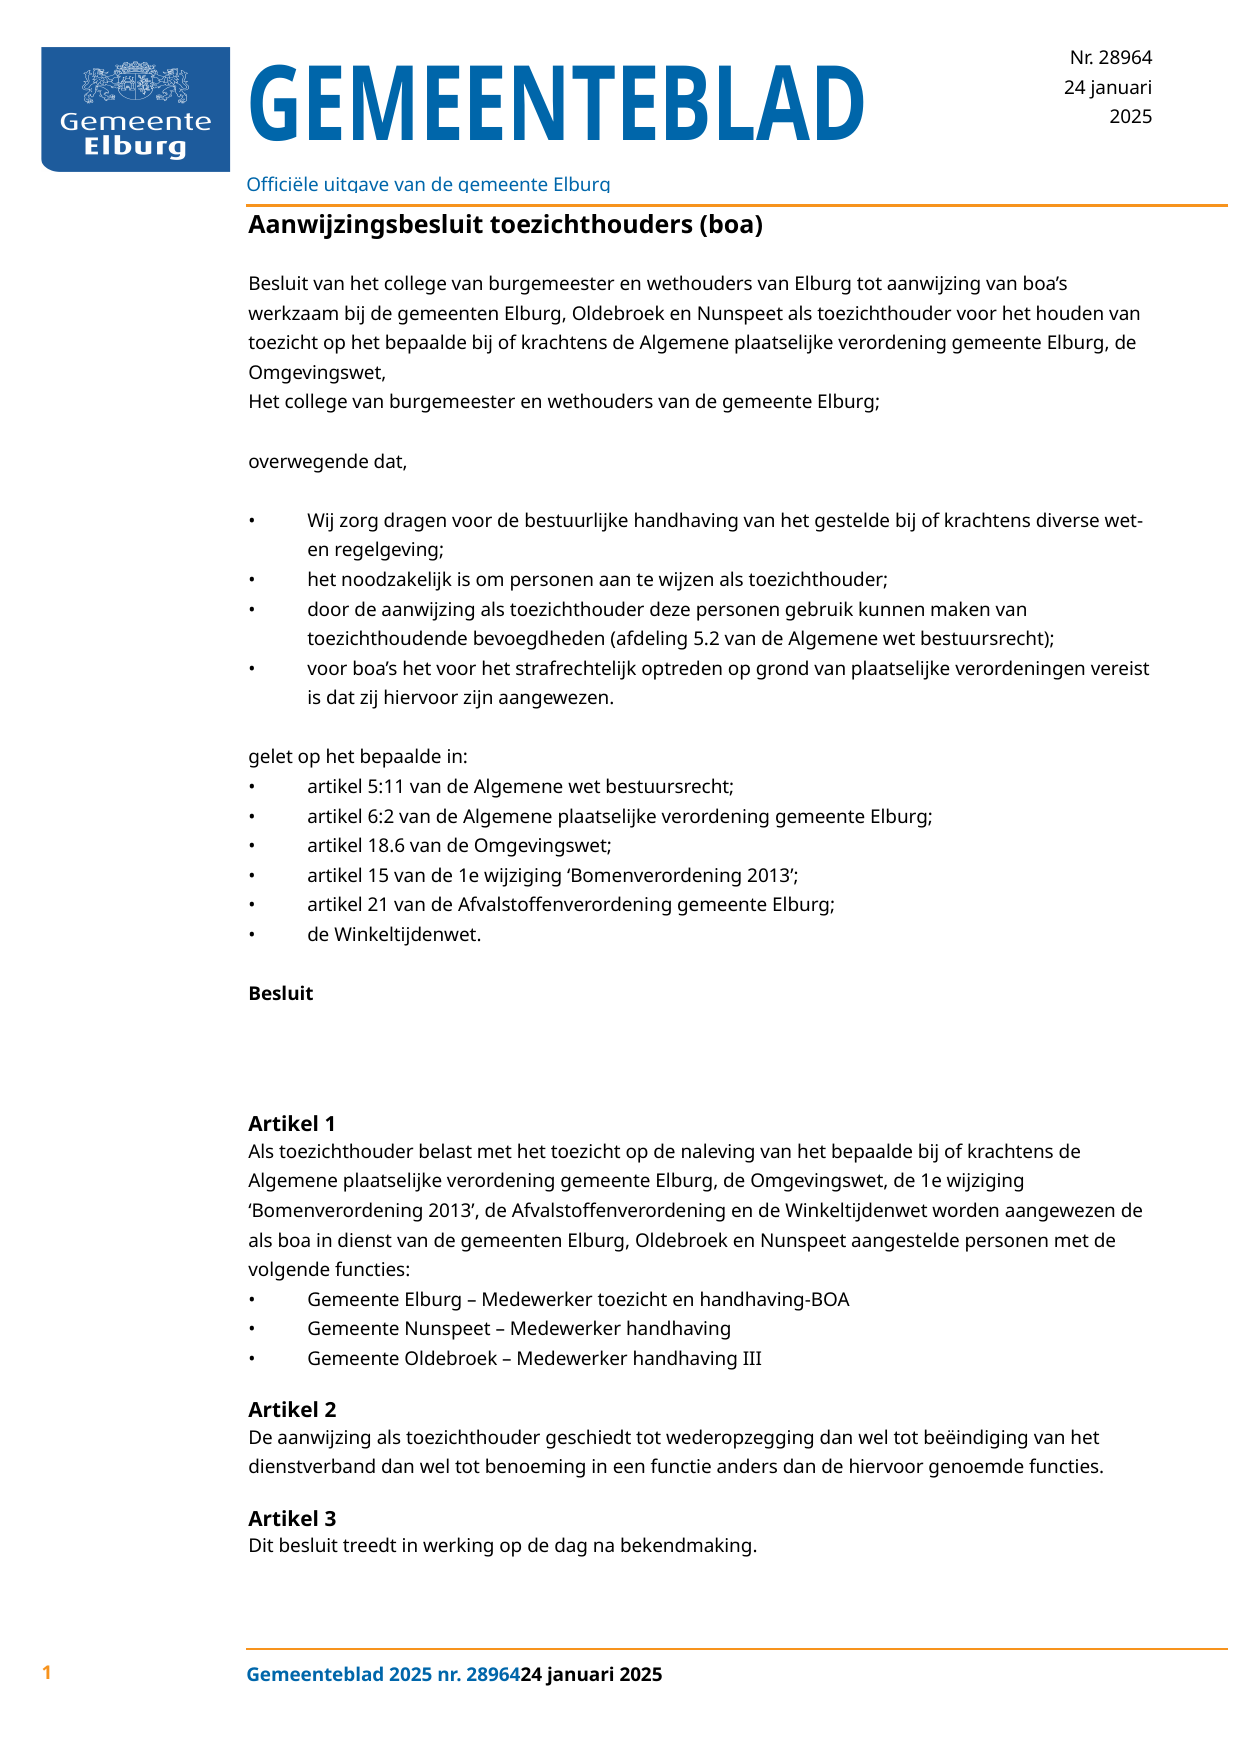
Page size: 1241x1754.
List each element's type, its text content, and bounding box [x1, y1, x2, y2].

text Artikel 3 [248, 1504, 1152, 1532]
list artikel 21 van de Afvalstoffenverordening gemeente Elburg; [248, 892, 1152, 917]
text Besluit van het college van burgemeester en wethouders van Elburg tot aanwijzing van boa’s werkzaam bij de gemeenten Elburg, Oldebroek en Nunspeet als toezichthouder voor het houden van toezicht op het bepaalde bij of krachtens de Algemene plaatselijke verordening gemeente Elburg, de Omgevingswet, [248, 270, 1152, 385]
list de Winkeltijdenwet. [248, 921, 1152, 947]
list Gemeente Nunspeet – Medewerker handhaving [248, 1316, 1152, 1341]
text Aanwijzingsbesluit toezichthouders (boa) [248, 207, 1152, 241]
text overwegende dat, [248, 448, 1152, 473]
list artikel 18.6 van de Omgevingswet; [248, 832, 1152, 858]
list artikel 5:11 van de Algemene wet bestuursrecht; [248, 773, 1152, 799]
text Als toezichthouder belast met het toezicht op de naleving van het bepaalde bij of krachtens de Algemene plaatselijke verordening gemeente Elburg, de Omgevingswet, de 1e wijziging ‘Bomenverordening 2013’, de Afvalstoffenverordening en de Winkeltijdenwet worden aangewezen de als boa in dienst van de gemeenten Elburg, Oldebroek en Nunspeet aangestelde personen met de volgende functies: [248, 1138, 1152, 1282]
list het noodzakelijk is om personen aan te wijzen als toezichthouder; [248, 566, 1152, 592]
text Artikel 2 [248, 1396, 1152, 1424]
text Het college van burgemeester en wethouders van de gemeente Elburg; [248, 389, 1152, 414]
list Gemeente Elburg – Medewerker toezicht en handhaving-BOA [248, 1286, 1152, 1312]
text Dit besluit treedt in werking op de dag na bekendmaking. [248, 1532, 1152, 1558]
list artikel 6:2 van de Algemene plaatselijke verordening gemeente Elburg; [248, 803, 1152, 828]
list voor boa’s het voor het strafrechtelijk optreden op grond van plaatselijke verordeningen vereist is dat zij hiervoor zijn aangewezen. [248, 655, 1152, 710]
text gelet op het bepaalde in: [248, 744, 1152, 769]
text De aanwijzing als toezichthouder geschiedt tot wederopzegging dan wel tot beëindiging van het dienstverband dan wel tot benoeming in een functie anders dan de hiervoor genoemde functies. [248, 1424, 1152, 1479]
list door de aanwijzing als toezichthouder deze personen gebruik kunnen maken van toezichthoudende bevoegdheden (afdeling 5.2 van de Algemene wet bestuursrecht); [248, 596, 1152, 651]
text Artikel 1 [248, 1109, 1152, 1138]
text Besluit [248, 980, 1152, 1006]
list Wij zorg dragen voor de bestuurlijke handhaving van het gestelde bij of krachtens diverse wet- en regelgeving; [248, 507, 1152, 562]
picture [41, 47, 231, 172]
list Gemeente Oldebroek – Medewerker handhaving III [248, 1345, 1152, 1371]
list artikel 15 van de 1e wijziging ‘Bomenverordening 2013’; [248, 862, 1152, 888]
